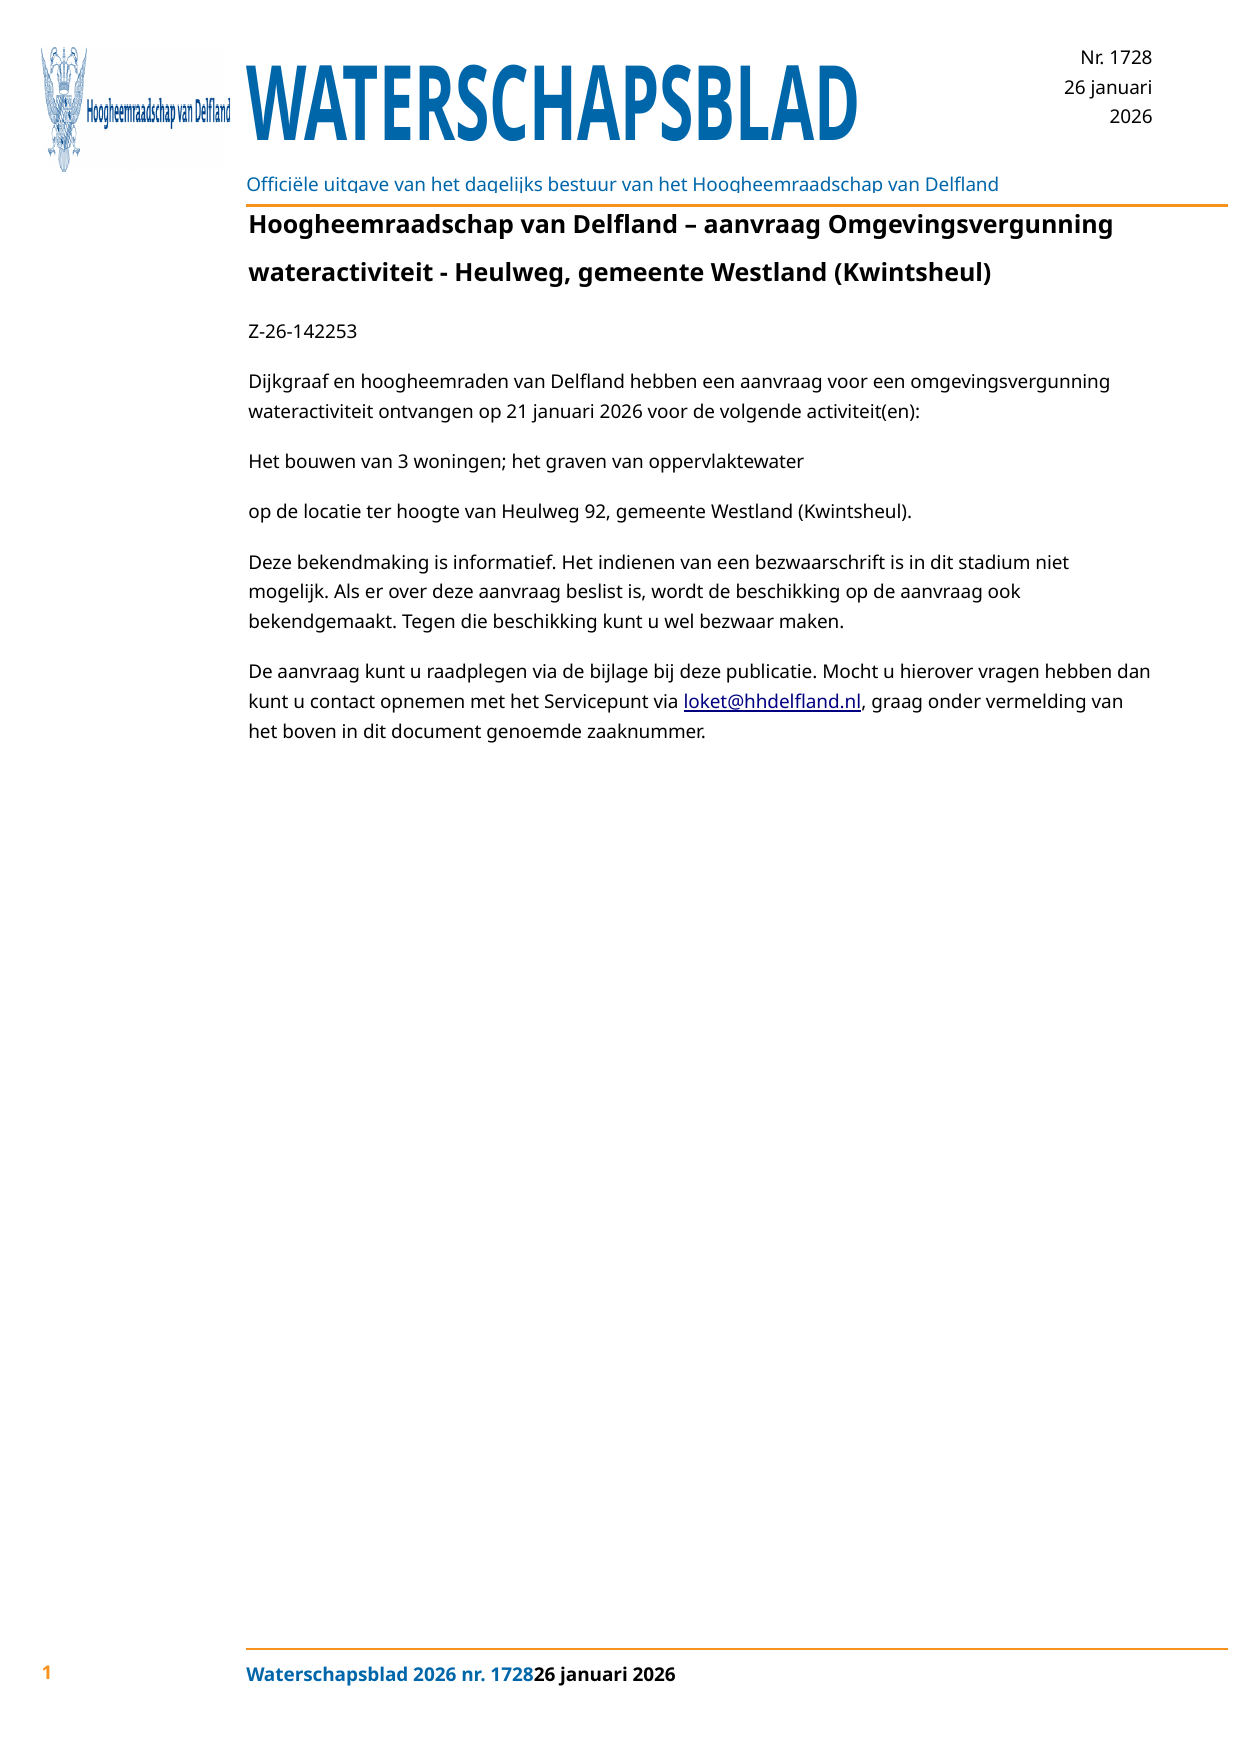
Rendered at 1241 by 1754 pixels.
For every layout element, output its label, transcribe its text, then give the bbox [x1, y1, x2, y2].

text op de locatie ter hoogte van Heulweg 92, gemeente Westland (Kwintsheul). [248, 499, 1152, 524]
text De aanvraag kunt u raadplegen via de bijlage bij deze publicatie. Mocht u hierover vragen hebben dan kunt u contact opnemen met het Servicepunt via loket@hhdelfland.nl, graag onder vermelding van het boven in dit document genoemde zaaknummer. [248, 659, 1152, 744]
text Dijkgraaf en hoogheemraden van Delfland hebben een aanvraag voor een omgevingsvergunning wateractiviteit ontvangen op 21 januari 2026 voor de volgende activiteit(en): [248, 368, 1152, 424]
text Deze bekendmaking is informatief. Het indienen van een bezwaarschrift is in dit stadium niet mogelijk. Als er over deze aanvraag beslist is, wordt de beschikking op de aanvraag ook bekendgemaakt. Tegen die beschikking kunt u wel bezwaar maken. [248, 549, 1152, 634]
text Z-26-142253 [248, 318, 1152, 344]
text Het bouwen van 3 woningen; het graven van oppervlaktewater [248, 448, 1152, 474]
text Hoogheemraadschap van Delfland – aanvraag Omgevingsvergunning wateractiviteit - Heulweg, gemeente Westland (Kwintsheul) [248, 207, 1152, 288]
picture [41, 47, 231, 172]
